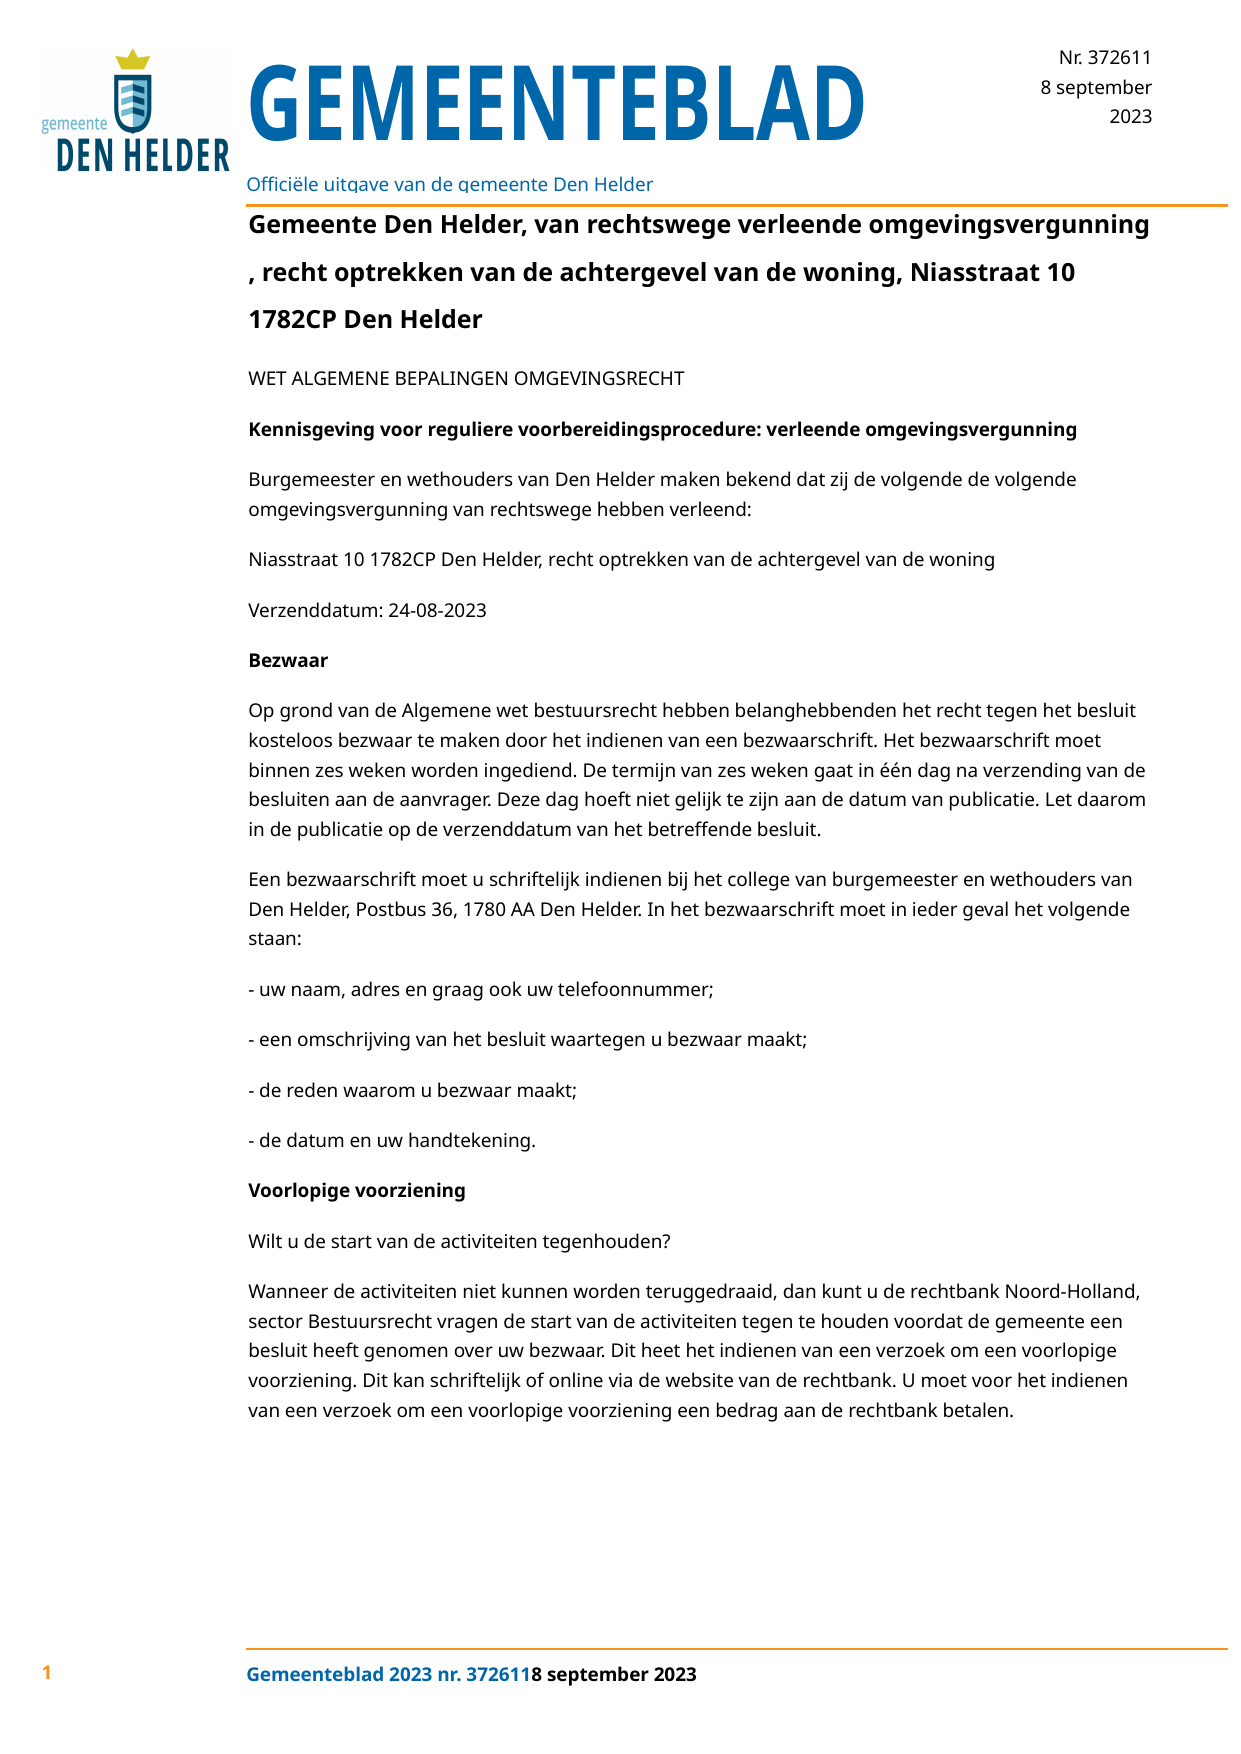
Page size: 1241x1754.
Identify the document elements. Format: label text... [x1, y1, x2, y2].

text - uw naam, adres en graag ook uw telefoonnummer; [248, 976, 1152, 1002]
text - de datum en uw handtekening. [248, 1127, 1152, 1153]
picture [41, 47, 231, 172]
text Kennisgeving voor reguliere voorbereidingsprocedure: verleende omgevingsvergunning [248, 416, 1152, 442]
text Op grond van de Algemene wet bestuursrecht hebben belanghebbenden het recht tegen het besluit kosteloos bezwaar te maken door het indienen van een bezwaarschrift. Het bezwaarschrift moet binnen zes weken worden ingediend. De termijn van zes weken gaat in één dag na verzending van de besluiten aan de aanvrager. Deze dag hoeft niet gelijk te zijn aan de datum van publicatie. Let daarom in de publicatie op de verzenddatum van het betreffende besluit. [248, 698, 1152, 842]
text Wanneer de activiteiten niet kunnen worden teruggedraaid, dan kunt u de rechtbank Noord-Holland, sector Bestuursrecht vragen de start van de activiteiten tegen te houden voordat de gemeente een besluit heeft genomen over uw bezwaar. Dit heet het indienen van een verzoek om een voorlopige voorziening. Dit kan schriftelijk of online via de website van de rechtbank. U moet voor het indienen van een verzoek om een voorlopige voorziening een bedrag aan de rechtbank betalen. [248, 1278, 1152, 1422]
text - de reden waarom u bezwaar maakt; [248, 1077, 1152, 1102]
text Gemeente Den Helder, van rechtswege verleende omgevingsvergunning , recht optrekken van de achtergevel van de woning, Niasstraat 10 1782CP Den Helder [248, 207, 1152, 336]
picture [63, 144, 68, 165]
text Verzenddatum: 24-08-2023 [248, 597, 1152, 622]
text Wilt u de start van de activiteiten tegenhouden? [248, 1228, 1152, 1254]
text Burgemeester en wethouders van Den Helder maken bekend dat zij de volgende de volgende omgevingsvergunning van rechtswege hebben verleend: [248, 466, 1152, 522]
text Een bezwaarschrift moet u schriftelijk indienen bij het college van burgemeester en wethouders van Den Helder, Postbus 36, 1780 AA Den Helder. In het bezwaarschrift moet in ieder geval het volgende staan: [248, 866, 1152, 951]
text Bezwaar [248, 647, 1152, 673]
picture [130, 157, 135, 172]
text - een omschrijving van het besluit waartegen u bezwaar maakt; [248, 1026, 1152, 1052]
text Niasstraat 10 1782CP Den Helder, recht optrekken van de achtergevel van de woning [248, 546, 1152, 572]
picture [100, 154, 106, 172]
text Voorlopige voorziening [248, 1178, 1152, 1203]
picture [220, 160, 224, 172]
text WET ALGEMENE BEPALINGEN OMGEVINGSRECHT [248, 366, 1152, 391]
picture [182, 144, 187, 165]
